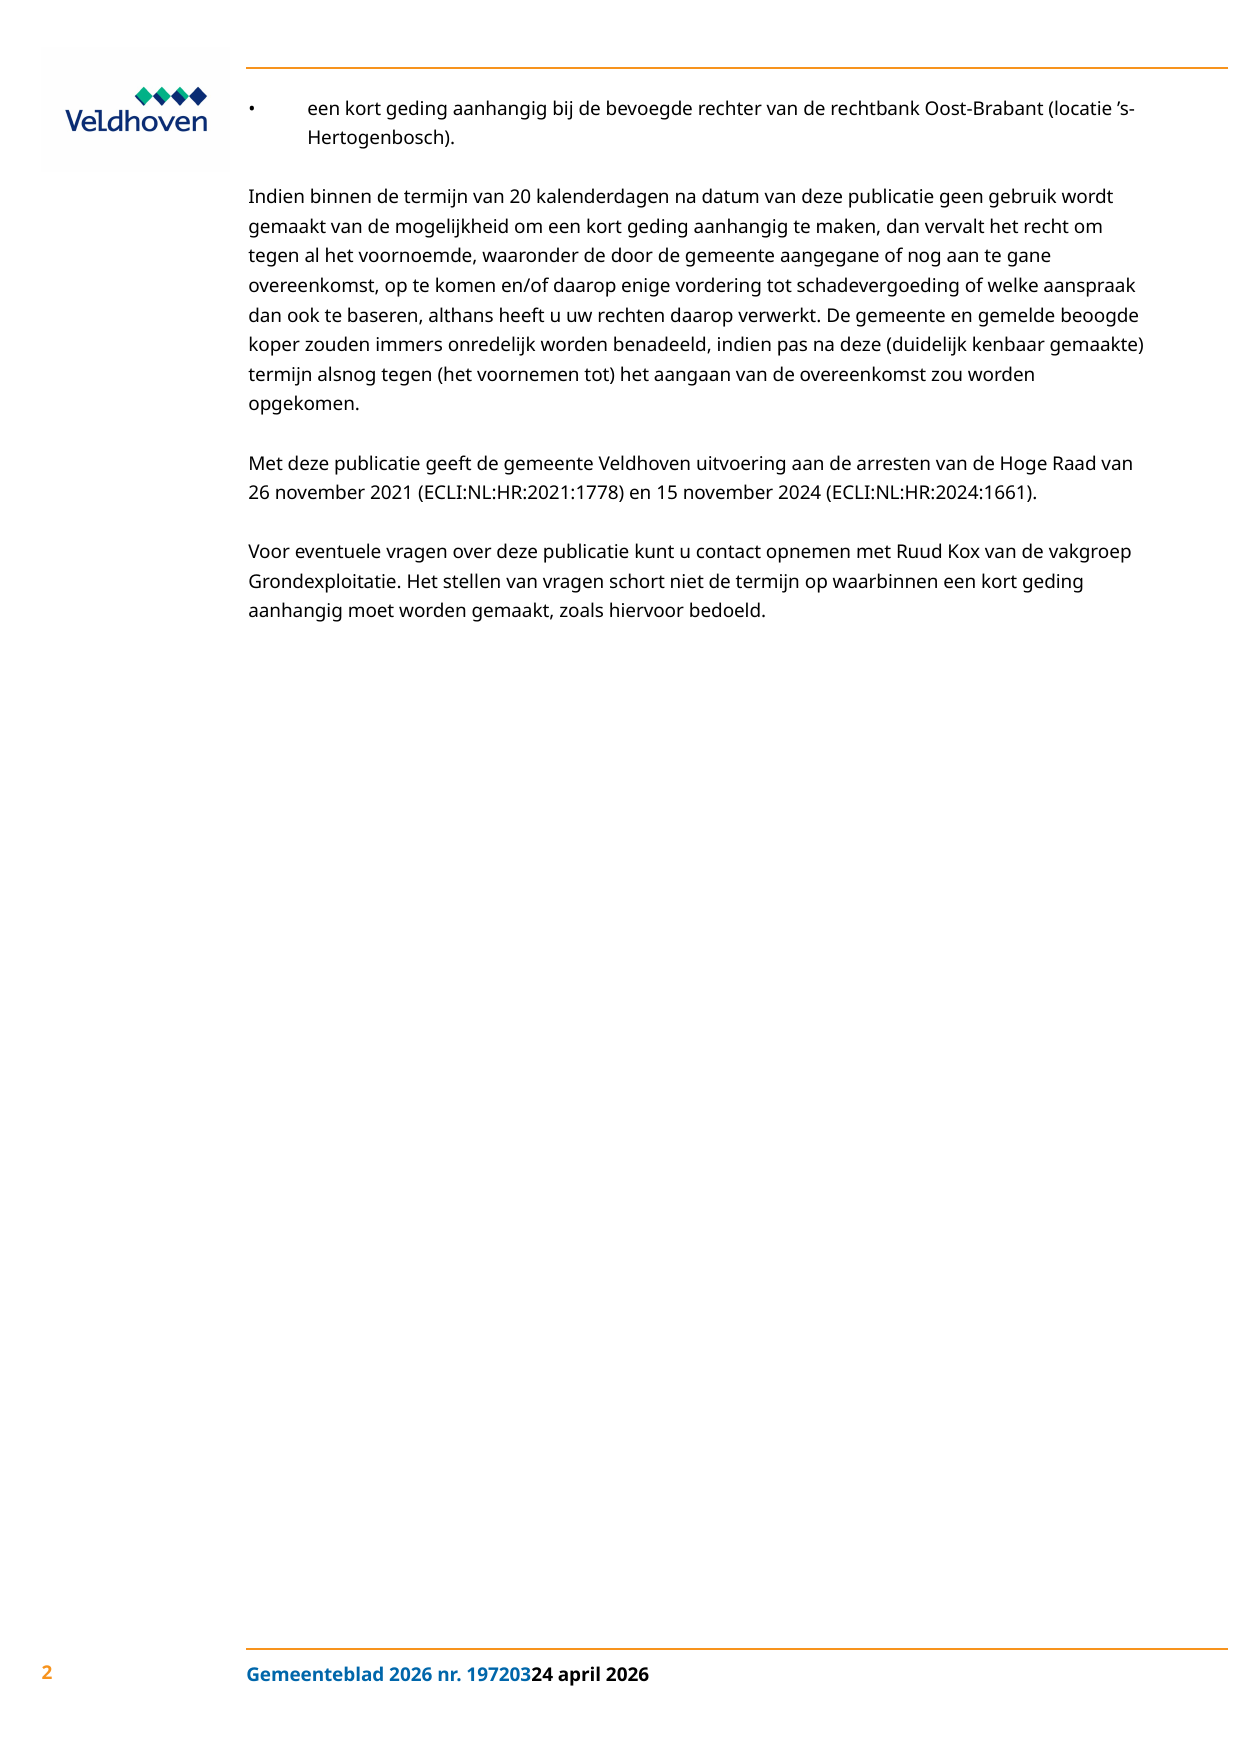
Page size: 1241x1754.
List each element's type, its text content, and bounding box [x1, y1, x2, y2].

list een kort geding aanhangig bij de bevoegde rechter van de rechtbank Oost-Brabant (locatie ’s-Hertogenbosch). [248, 95, 1152, 150]
text Voor eventuele vragen over deze publicatie kunt u contact opnemen met Ruud Kox van de vakgroep Grondexploitatie. Het stellen van vragen schort niet de termijn op waarbinnen een kort geding aanhangig moet worden gemaakt, zoals hiervoor bedoeld. [248, 538, 1152, 623]
text Met deze publicatie geeft de gemeente Veldhoven uitvoering aan de arresten van de Hoge Raad van 26 november 2021 (ECLI:NL:HR:2021:1778) en 15 november 2024 (ECLI:NL:HR:2024:1661). [248, 450, 1152, 505]
picture [41, 47, 231, 172]
text Indien binnen de termijn van 20 kalenderdagen na datum van deze publicatie geen gebruik wordt gemaakt van de mogelijkheid om een kort geding aanhangig te maken, dan vervalt het recht om tegen al het voornoemde, waaronder de door de gemeente aangegane of nog aan te gane overeenkomst, op te komen en/of daarop enige vordering tot schadevergoeding of welke aanspraak dan ook te baseren, althans heeft u uw rechten daarop verwerkt. De gemeente en gemelde beoogde koper zouden immers onredelijk worden benadeeld, indien pas na deze (duidelijk kenbaar gemaakte) termijn alsnog tegen (het voornemen tot) het aangaan van de overeenkomst zou worden opgekomen. [248, 183, 1152, 416]
